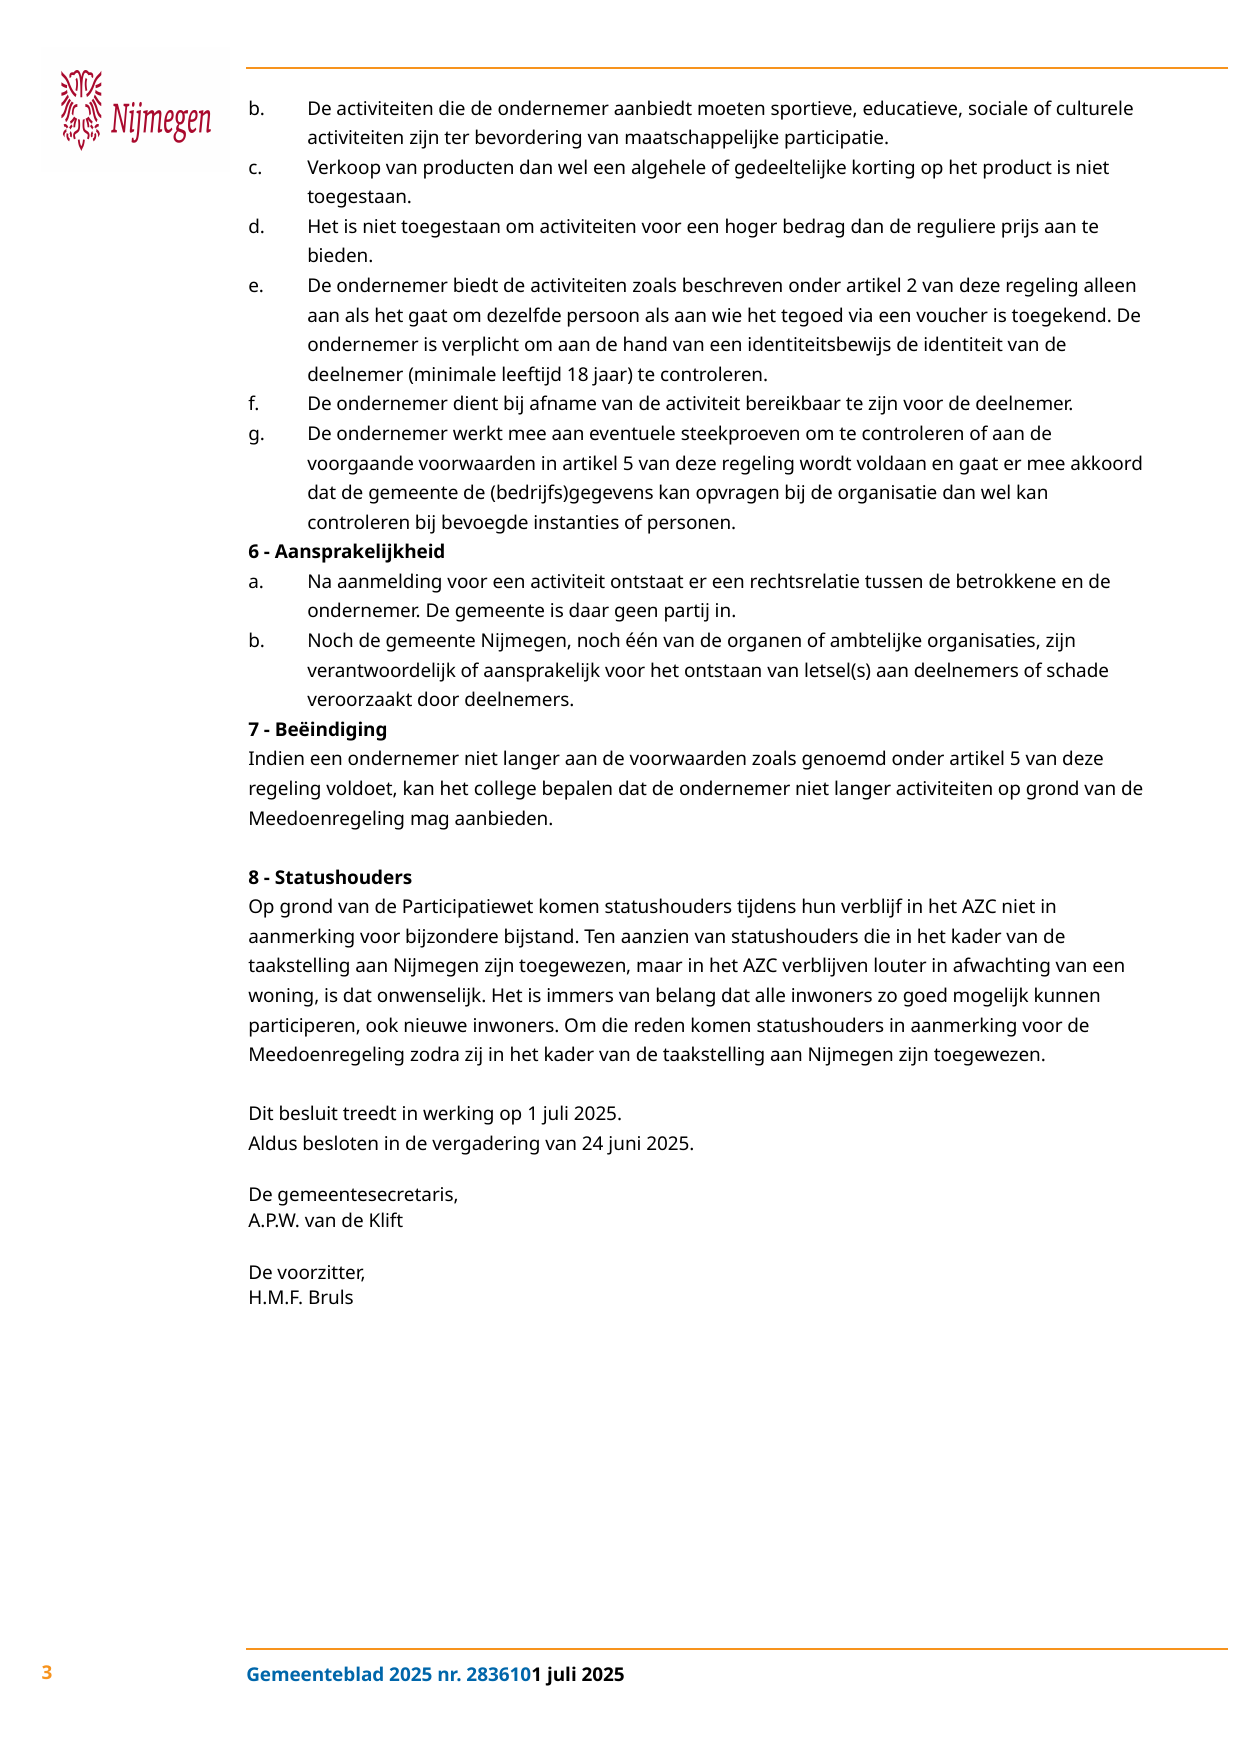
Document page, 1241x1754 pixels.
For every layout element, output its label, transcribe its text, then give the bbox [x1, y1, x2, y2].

text De voorzitter, [248, 1259, 1152, 1284]
list Noch de gemeente Nijmegen, noch één van de organen of ambtelijke organisaties, zijn verantwoordelijk of aansprakelijk voor het ontstaan van letsel(s) aan deelnemers of schade veroorzaakt door deelnemers. [248, 627, 1152, 712]
text Op grond van de Participatiewet komen statushouders tijdens hun verblijf in het AZC niet in aanmerking voor bijzondere bijstand. Ten aanzien van statushouders die in het kader van de taakstelling aan Nijmegen zijn toegewezen, maar in het AZC verblijven louter in afwachting van een woning, is dat onwenselijk. Het is immers van belang dat alle inwoners zo goed mogelijk kunnen participeren, ook nieuwe inwoners. Om die reden komen statushouders in aanmerking voor de Meedoenregeling zodra zij in het kader van de taakstelling aan Nijmegen zijn toegewezen. [248, 893, 1152, 1067]
list De activiteiten die de ondernemer aanbiedt moeten sportieve, educatieve, sociale of culturele activiteiten zijn ter bevordering van maatschappelijke participatie. [248, 95, 1152, 150]
text Dit besluit treedt in werking op 1 juli 2025. [248, 1101, 1152, 1126]
text 7 - Beëindiging [248, 716, 1152, 742]
list De ondernemer dient bij afname van de activiteit bereikbaar te zijn voor de deelnemer. [248, 391, 1152, 416]
list De ondernemer werkt mee aan eventuele steekproeven om te controleren of aan de voorgaande voorwaarden in artikel 5 van deze regeling wordt voldaan en gaat er mee akkoord dat de gemeente de (bedrijfs)gegevens kan opvragen bij de organisatie dan wel kan controleren bij bevoegde instanties of personen. [248, 420, 1152, 535]
list De ondernemer biedt de activiteiten zoals beschreven onder artikel 2 van deze regeling alleen aan als het gaat om dezelfde persoon als aan wie het tegoed via een voucher is toegekend. De ondernemer is verplicht om aan de hand van een identiteitsbewijs de identiteit van de deelnemer (minimale leeftijd 18 jaar) te controleren. [248, 272, 1152, 387]
text A.P.W. van de Klift [248, 1207, 1152, 1233]
text Indien een ondernemer niet langer aan de voorwaarden zoals genoemd onder artikel 5 van deze regeling voldoet, kan het college bepalen dat de ondernemer niet langer activiteiten op grond van de Meedoenregeling mag aanbieden. [248, 746, 1152, 831]
text Aldus besloten in de vergadering van 24 juni 2025. [248, 1130, 1152, 1156]
list Na aanmelding voor een activiteit ontstaat er een rechtsrelatie tussen de betrokkene en de ondernemer. De gemeente is daar geen partij in. [248, 568, 1152, 623]
list Verkoop van producten dan wel een algehele of gedeeltelijke korting op het product is niet toegestaan. [248, 154, 1152, 209]
text H.M.F. Bruls [248, 1284, 1152, 1310]
list Het is niet toegestaan om activiteiten voor een hoger bedrag dan de reguliere prijs aan te bieden. [248, 213, 1152, 268]
text 8 - Statushouders [248, 864, 1152, 890]
picture [41, 47, 231, 172]
text De gemeentesecretaris, [248, 1182, 1152, 1207]
text 6 - Aansprakelijkheid [248, 538, 1152, 564]
